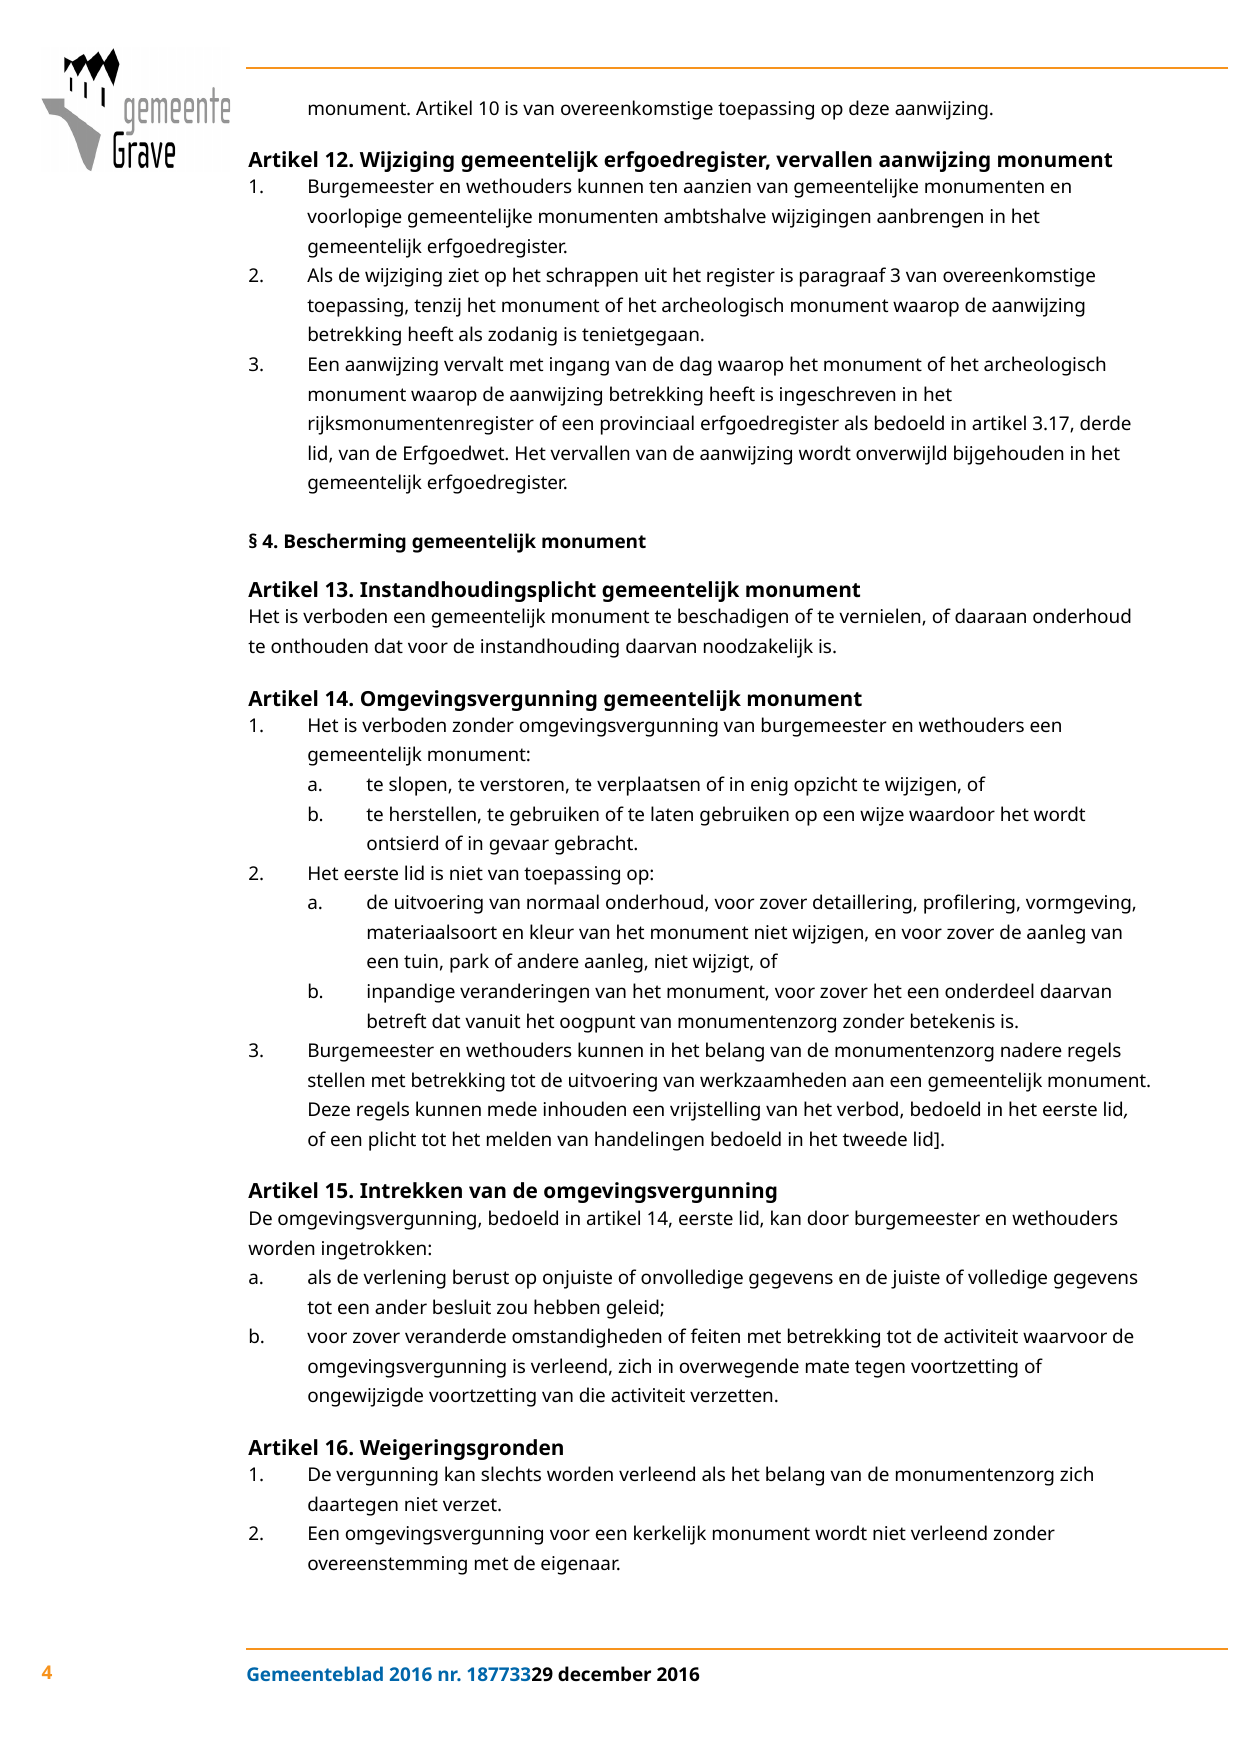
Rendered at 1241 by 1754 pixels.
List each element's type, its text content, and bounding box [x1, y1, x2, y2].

list voor zover veranderde omstandigheden of feiten met betrekking tot de activiteit waarvoor de omgevingsvergunning is verleend, zich in overwegende mate tegen voortzetting of ongewijzigde voortzetting van die activiteit verzetten. [248, 1323, 1152, 1408]
text Artikel 12. Wijziging gemeentelijk erfgoedregister, vervallen aanwijzing monument [248, 145, 1152, 174]
list inpandige veranderingen van het monument, voor zover het een onderdeel daarvan betreft dat vanuit het oogpunt van monumentenzorg zonder betekenis is. [307, 978, 1152, 1034]
list monument. Artikel 10 is van overeenkomstige toepassing op deze aanwijzing. [248, 95, 1152, 121]
list Een aanwijzing vervalt met ingang van de dag waarop het monument of het archeologisch monument waarop de aanwijzing betrekking heeft is ingeschreven in het rijksmonumentenregister of een provinciaal erfgoedregister als bedoeld in artikel 3.17, derde lid, van de Erfgoedwet. Het vervallen van de aanwijzing wordt onverwijld bijgehouden in het gemeentelijk erfgoedregister. [248, 351, 1152, 495]
picture [41, 47, 231, 172]
list de uitvoering van normaal onderhoud, voor zover detaillering, profilering, vormgeving, materiaalsoort en kleur van het monument niet wijzigen, en voor zover de aanleg van een tuin, park of andere aanleg, niet wijzigt, of [307, 889, 1152, 974]
list De vergunning kan slechts worden verleend als het belang van de monumentenzorg zich daartegen niet verzet. [248, 1461, 1152, 1517]
text Artikel 14. Omgevingsvergunning gemeentelijk monument [248, 684, 1152, 712]
list Het is verboden zonder omgevingsvergunning van burgemeester en wethouders een gemeentelijk monument: [248, 712, 1152, 767]
text Artikel 16. Weigeringsgronden [248, 1433, 1152, 1461]
list Het eerste lid is niet van toepassing op: [248, 860, 1152, 886]
list Burgemeester en wethouders kunnen in het belang van de monumentenzorg nadere regels stellen met betrekking tot de uitvoering van werkzaamheden aan een gemeentelijk monument. Deze regels kunnen mede inhouden een vrijstelling van het verbod, bedoeld in het eerste lid, of een plicht tot het melden van handelingen bedoeld in het tweede lid]. [248, 1037, 1152, 1152]
text Het is verboden een gemeentelijk monument te beschadigen of te vernielen, of daaraan onderhoud te onthouden dat voor de instandhouding daarvan noodzakelijk is. [248, 604, 1152, 659]
list te herstellen, te gebruiken of te laten gebruiken op een wijze waardoor het wordt ontsierd of in gevaar gebracht. [307, 801, 1152, 856]
list Burgemeester en wethouders kunnen ten aanzien van gemeentelijke monumenten en voorlopige gemeentelijke monumenten ambtshalve wijzigingen aanbrengen in het gemeentelijk erfgoedregister. [248, 174, 1152, 258]
text De omgevingsvergunning, bedoeld in artikel 14, eerste lid, kan door burgemeester en wethouders worden ingetrokken: [248, 1205, 1152, 1260]
text § 4. Bescherming gemeentelijk monument [248, 529, 1152, 554]
list Als de wijziging ziet op het schrappen uit het register is paragraaf 3 van overeenkomstige toepassing, tenzij het monument of het archeologisch monument waarop de aanwijzing betrekking heeft als zodanig is tenietgegaan. [248, 262, 1152, 347]
list als de verlening berust op onjuiste of onvolledige gegevens en de juiste of volledige gegevens tot een ander besluit zou hebben geleid; [248, 1264, 1152, 1319]
list te slopen, te verstoren, te verplaatsen of in enig opzicht te wijzigen, of [307, 771, 1152, 797]
text Artikel 15. Intrekken van de omgevingsvergunning [248, 1177, 1152, 1205]
text Artikel 13. Instandhoudingsplicht gemeentelijk monument [248, 575, 1152, 604]
list Een omgevingsvergunning voor een kerkelijk monument wordt niet verleend zonder overeenstemming met de eigenaar. [248, 1521, 1152, 1576]
